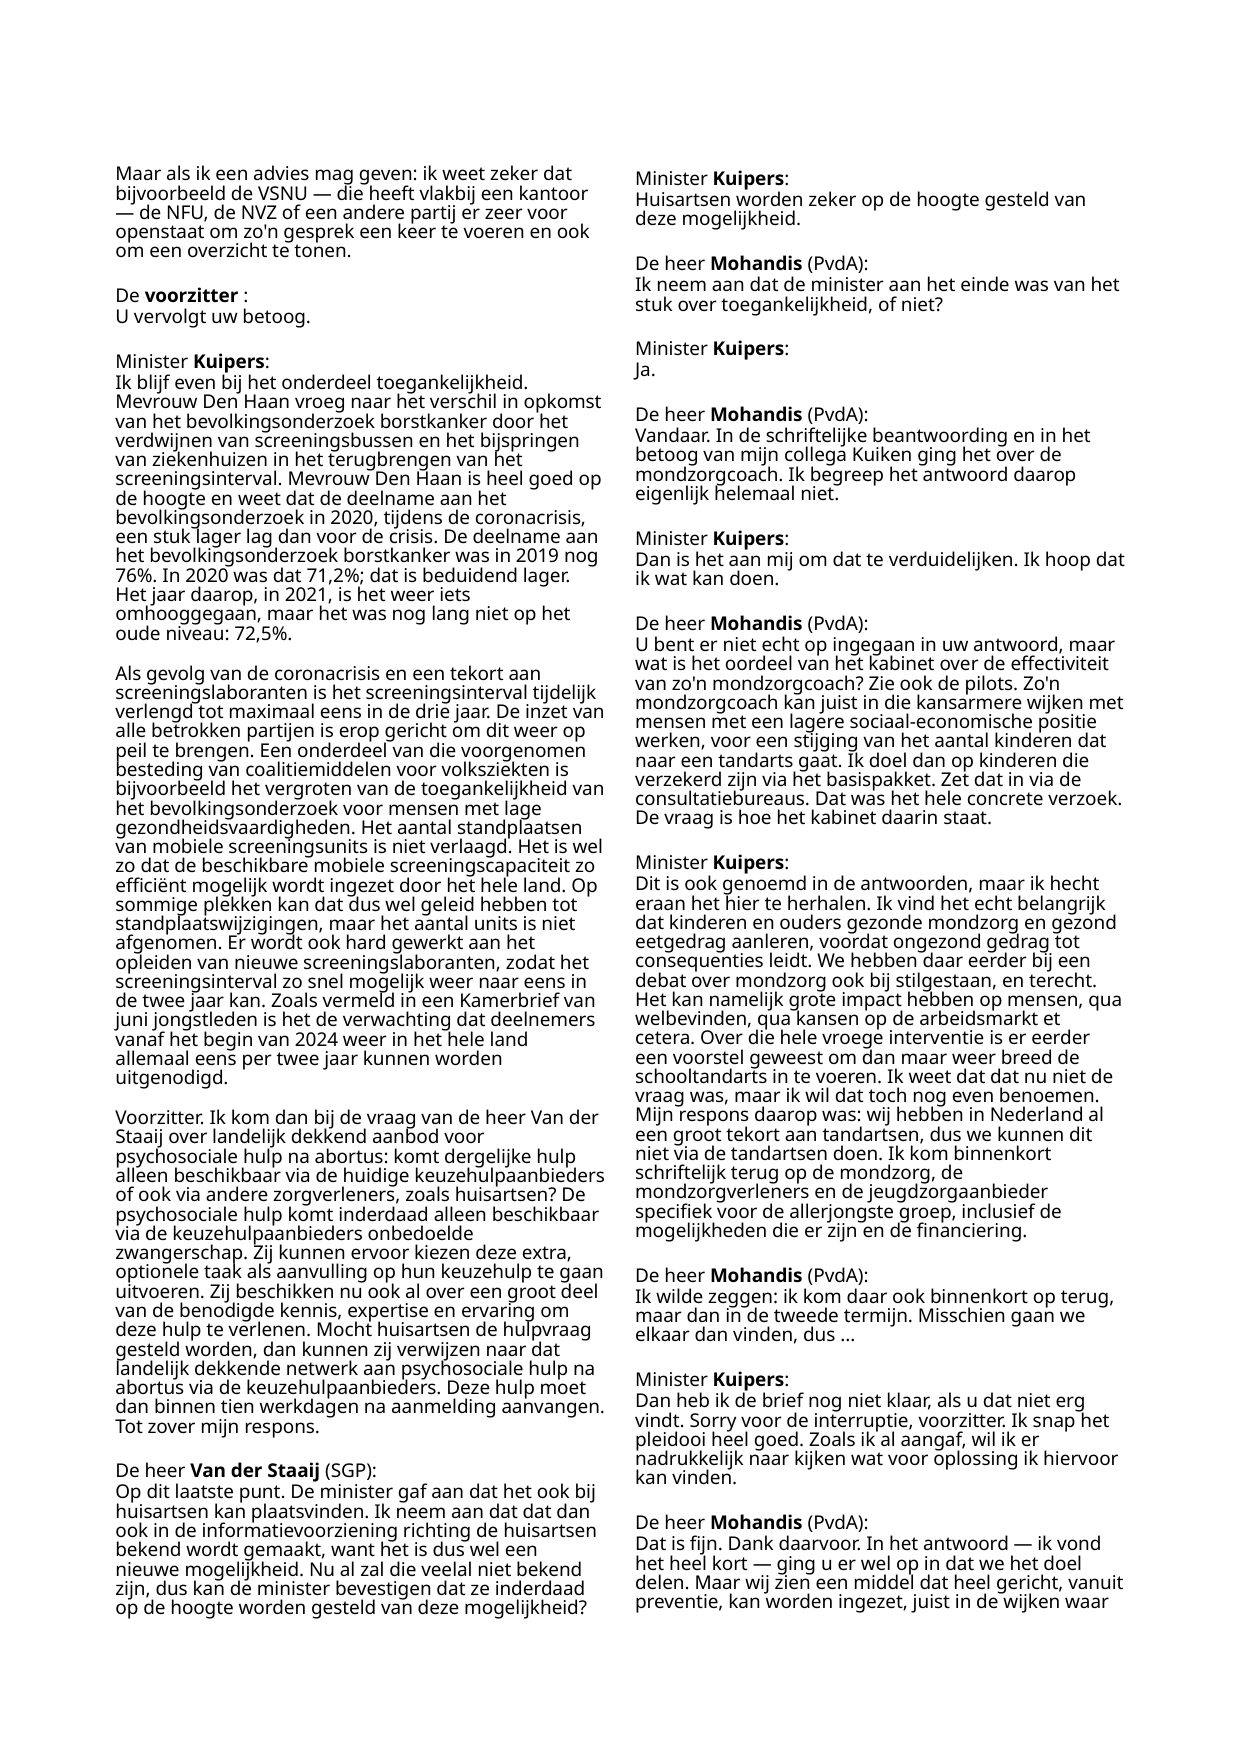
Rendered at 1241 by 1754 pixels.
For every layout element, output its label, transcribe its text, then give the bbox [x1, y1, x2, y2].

text De voorzitter : [115, 282, 605, 308]
text Ik wilde zeggen: ik kom daar ook binnenkort op terug, maar dan in de tweede termijn. Misschien gaan we elkaar dan vinden, dus ... [635, 1288, 1125, 1346]
text U bent er niet echt op ingegaan in uw antwoord, maar wat is het oordeel van het kabinet over de effectiviteit van zo'n mondzorgcoach? Zie ook de pilots. Zo'n mondzorgcoach kan juist in die kansarmere wijken met mensen met een lagere sociaal-economische positie werken, voor een stijging van het aantal kinderen dat naar een tandarts gaat. Ik doel dan op kinderen die verzekerd zijn via het basispakket. Zet dat in via de consultatiebureaus. Dat was het hele concrete verzoek. De vraag is hoe het kabinet daarin staat. [635, 636, 1125, 829]
text Minister Kuipers: [635, 336, 1125, 361]
text Maar als ik een advies mag geven: ik weet zeker dat bijvoorbeeld de VSNU — die heeft vlakbij een kantoor — de NFU, de NVZ of een andere partij er zeer voor openstaat om zo'n gesprek een keer te voeren en ook om een overzicht te tonen. [115, 165, 605, 262]
text De heer Mohandis (PvdA): [635, 1262, 1125, 1288]
text Als gevolg van de coronacrisis en een tekort aan screeningslaboranten is het screeningsinterval tijdelijk verlengd tot maximaal eens in de drie jaar. De inzet van alle betrokken partijen is erop gericht om dit weer op peil te brengen. Een onderdeel van die voorgenomen besteding van coalitiemiddelen voor volksziekten is bijvoorbeeld het vergroten van de toegankelijkheid van het bevolkingsonderzoek voor mensen met lage gezondheidsvaardigheden. Het aantal standplaatsen van mobiele screeningsunits is niet verlaagd. Het is wel zo dat de beschikbare mobiele screeningscapaciteit zo efficiënt mogelijk wordt ingezet door het hele land. Op sommige plekken kan dat dus wel geleid hebben tot standplaatswijzigingen, maar het aantal units is niet afgenomen. Er wordt ook hard gewerkt aan het opleiden van nieuwe screeningslaboranten, zodat het screeningsinterval zo snel mogelijk weer naar eens in de twee jaar kan. Zoals vermeld in een Kamerbrief van juni jongstleden is het de verwachting dat deelnemers vanaf het begin van 2024 weer in het hele land allemaal eens per twee jaar kunnen worden uitgenodigd. [115, 664, 605, 1088]
text Dit is ook genoemd in de antwoorden, maar ik hecht eraan het hier te herhalen. Ik vind het echt belangrijk dat kinderen en ouders gezonde mondzorg en gezond eetgedrag aanleren, voordat ongezond gedrag tot consequenties leidt. We hebben daar eerder bij een debat over mondzorg ook bij stilgestaan, en terecht. Het kan namelijk grote impact hebben op mensen, qua welbevinden, qua kansen op de arbeidsmarkt et cetera. Over die hele vroege interventie is er eerder een voorstel geweest om dan maar weer breed de schooltandarts in te voeren. Ik weet dat dat nu niet de vraag was, maar ik wil dat toch nog even benoemen. Mijn respons daarop was: wij hebben in Nederland al een groot tekort aan tandartsen, dus we kunnen dit niet via de tandartsen doen. Ik kom binnenkort schriftelijk terug op de mondzorg, de mondzorgverleners en de jeugdzorgaanbieder specifiek voor de allerjongste groep, inclusief de mogelijkheden die er zijn en de financiering. [635, 875, 1125, 1241]
text De heer Van der Staaij (SGP): [115, 1458, 605, 1483]
text De heer Mohandis (PvdA): [635, 1509, 1125, 1535]
text Ik neem aan dat de minister aan het einde was van het stuk over toegankelijkheid, of niet? [635, 276, 1125, 315]
text Dan heb ik de brief nog niet klaar, als u dat niet erg vindt. Sorry voor de interruptie, voorzitter. Ik snap het pleidooi heel goed. Zoals ik al aangaf, wil ik er nadrukkelijk naar kijken wat voor oplossing ik hiervoor kan vinden. [635, 1392, 1125, 1489]
text Ja. [635, 361, 1125, 381]
text Minister Kuipers: [635, 1367, 1125, 1392]
text Minister Kuipers: [635, 165, 1125, 191]
text Voorzitter. Ik kom dan bij de vraag van de heer Van der Staaij over landelijk dekkend aanbod voor psychosociale hulp na abortus: komt dergelijke hulp alleen beschikbaar via de huidige keuzehulpaanbieders of ook via andere zorgverleners, zoals huisartsen? De psychosociale hulp komt inderdaad alleen beschikbaar via de keuzehulpaanbieders onbedoelde zwangerschap. Zij kunnen ervoor kiezen deze extra, optionele taak als aanvulling op hun keuzehulp te gaan uitvoeren. Zij beschikken nu ook al over een groot deel van de benodigde kennis, expertise en ervaring om deze hulp te verlenen. Mocht huisartsen de hulpvraag gesteld worden, dan kunnen zij verwijzen naar dat landelijk dekkende netwerk aan psychosociale hulp na abortus via de keuzehulpaanbieders. Deze hulp moet dan binnen tien werkdagen na aanmelding aanvangen. Tot zover mijn respons. [115, 1109, 605, 1437]
text De heer Mohandis (PvdA): [635, 251, 1125, 276]
text De heer Mohandis (PvdA): [635, 401, 1125, 427]
text Dan is het aan mij om dat te verduidelijken. Ik hoop dat ik wat kan doen. [635, 551, 1125, 589]
text De heer Mohandis (PvdA): [635, 610, 1125, 636]
text Minister Kuipers: [115, 348, 605, 374]
text Minister Kuipers: [635, 849, 1125, 875]
text U vervolgt uw betoog. [115, 308, 605, 327]
text Vandaar. In de schriftelijke beantwoording en in het betoog van mijn collega Kuiken ging het over de mondzorgcoach. Ik begreep het antwoord daarop eigenlijk helemaal niet. [635, 427, 1125, 504]
text Op dit laatste punt. De minister gaf aan dat het ook bij huisartsen kan plaatsvinden. Ik neem aan dat dat dan ook in de informatievoorziening richting de huisartsen bekend wordt gemaakt, want het is dus wel een nieuwe mogelijkheid. Nu al zal die veelal niet bekend zijn, dus kan de minister bevestigen dat ze inderdaad op de hoogte worden gesteld van deze mogelijkheid? [115, 1483, 605, 1618]
text Minister Kuipers: [635, 525, 1125, 551]
text Huisartsen worden zeker op de hoogte gesteld van deze mogelijkheid. [635, 191, 1125, 230]
text Ik blijf even bij het onderdeel toegankelijkheid. Mevrouw Den Haan vroeg naar het verschil in opkomst van het bevolkingsonderzoek borstkanker door het verdwijnen van screeningsbussen en het bijspringen van ziekenhuizen in het terugbrengen van het screeningsinterval. Mevrouw Den Haan is heel goed op de hoogte en weet dat de deelname aan het bevolkingsonderzoek in 2020, tijdens de coronacrisis, een stuk lager lag dan voor de crisis. De deelname aan het bevolkingsonderzoek borstkanker was in 2019 nog 76%. In 2020 was dat 71,2%; dat is beduidend lager. Het jaar daarop, in 2021, is het weer iets omhooggegaan, maar het was nog lang niet op het oude niveau: 72,5%. [115, 374, 605, 644]
text Dat is fijn. Dank daarvoor. In het antwoord — ik vond het heel kort — ging u er wel op in dat we het doel delen. Maar wij zien een middel dat heel gericht, vanuit preventie, kan worden ingezet, juist in de wijken waar [635, 1535, 1125, 1612]
